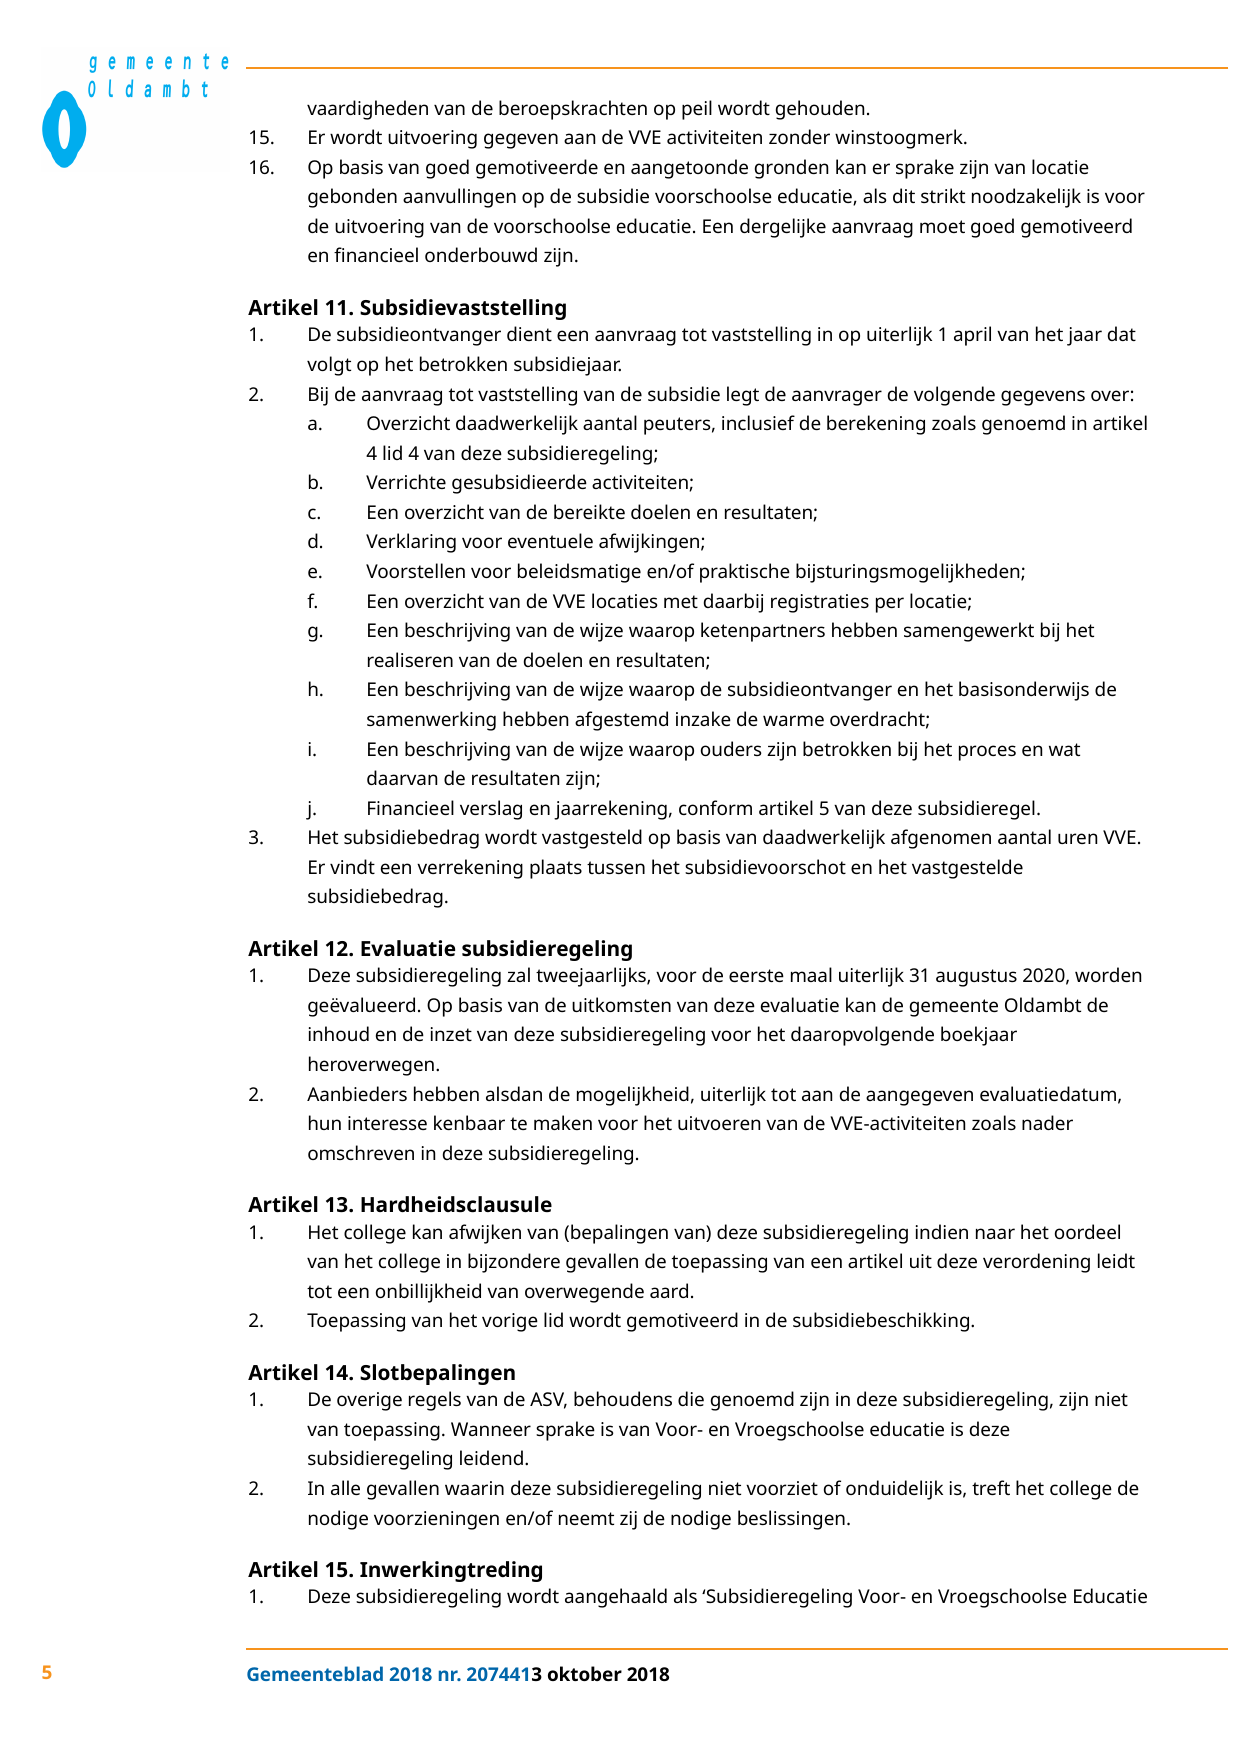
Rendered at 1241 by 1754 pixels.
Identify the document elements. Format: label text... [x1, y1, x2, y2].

list Toepassing van het vorige lid wordt gemotiveerd in de subsidiebeschikking. [248, 1308, 1152, 1333]
list vaardigheden van de beroepskrachten op peil wordt gehouden. [248, 95, 1152, 121]
picture [41, 47, 231, 172]
list Het subsidiebedrag wordt vastgesteld op basis van daadwerkelijk afgenomen aantal uren VVE. Er vindt een verrekening plaats tussen het subsidievoorschot en het vastgestelde subsidiebedrag. [248, 824, 1152, 909]
list Verklaring voor eventuele afwijkingen; [307, 529, 1152, 554]
list De overige regels van de ASV, behoudens die genoemd zijn in deze subsidieregeling, zijn niet van toepassing. Wanneer sprake is van Voor- en Vroegschoolse educatie is deze subsidieregeling leidend. [248, 1386, 1152, 1471]
list Een beschrijving van de wijze waarop de subsidieontvanger en het basisonderwijs de samenwerking hebben afgestemd inzake de warme overdracht; [307, 677, 1152, 732]
list Aanbieders hebben alsdan de mogelijkheid, uiterlijk tot aan de aangegeven evaluatiedatum, hun interesse kenbaar te maken voor het uitvoeren van de VVE-activiteiten zoals nader omschreven in deze subsidieregeling. [248, 1081, 1152, 1166]
list Bij de aanvraag tot vaststelling van de subsidie legt de aanvrager de volgende gegevens over: [248, 381, 1152, 406]
list Deze subsidieregeling wordt aangehaald als ‘Subsidieregeling Voor- en Vroegschoolse Educatie [248, 1584, 1152, 1609]
list Een overzicht van de bereikte doelen en resultaten; [307, 499, 1152, 525]
list Een beschrijving van de wijze waarop ketenpartners hebben samengewerkt bij het realiseren van de doelen en resultaten; [307, 617, 1152, 673]
list Voorstellen voor beleidsmatige en/of praktische bijsturingsmogelijkheden; [307, 558, 1152, 584]
list Op basis van goed gemotiveerde en aangetoonde gronden kan er sprake zijn van locatie gebonden aanvullingen op de subsidie voorschoolse educatie, als dit strikt noodzakelijk is voor de uitvoering van de voorschoolse educatie. Een dergelijke aanvraag moet goed gemotiveerd en financieel onderbouwd zijn. [248, 154, 1152, 268]
list De subsidieontvanger dient een aanvraag tot vaststelling in op uiterlijk 1 april van het jaar dat volgt op het betrokken subsidiejaar. [248, 322, 1152, 377]
text Artikel 12. Evaluatie subsidieregeling [248, 934, 1152, 962]
list Het college kan afwijken van (bepalingen van) deze subsidieregeling indien naar het oordeel van het college in bijzondere gevallen de toepassing van een artikel uit deze verordening leidt tot een onbillijkheid van overwegende aard. [248, 1219, 1152, 1304]
list Deze subsidieregeling zal tweejaarlijks, voor de eerste maal uiterlijk 31 augustus 2020, worden geëvalueerd. Op basis van de uitkomsten van deze evaluatie kan de gemeente Oldambt de inhoud en de inzet van deze subsidieregeling voor het daaropvolgende boekjaar heroverwegen. [248, 962, 1152, 1077]
text Artikel 11. Subsidievaststelling [248, 293, 1152, 322]
text Artikel 14. Slotbepalingen [248, 1358, 1152, 1386]
list Er wordt uitvoering gegeven aan de VVE activiteiten zonder winstoogmerk. [248, 124, 1152, 150]
list Financieel verslag en jaarrekening, conform artikel 5 van deze subsidieregel. [307, 795, 1152, 821]
list Overzicht daadwerkelijk aantal peuters, inclusief de berekening zoals genoemd in artikel 4 lid 4 van deze subsidieregeling; [307, 410, 1152, 466]
list Een overzicht van de VVE locaties met daarbij registraties per locatie; [307, 588, 1152, 613]
text Artikel 15. Inwerkingtreding [248, 1555, 1152, 1584]
text Artikel 13. Hardheidsclausule [248, 1190, 1152, 1219]
list Verrichte gesubsidieerde activiteiten; [307, 469, 1152, 495]
list Een beschrijving van de wijze waarop ouders zijn betrokken bij het proces en wat daarvan de resultaten zijn; [307, 736, 1152, 791]
list In alle gevallen waarin deze subsidieregeling niet voorziet of onduidelijk is, treft het college de nodige voorzieningen en/of neemt zij de nodige beslissingen. [248, 1475, 1152, 1531]
